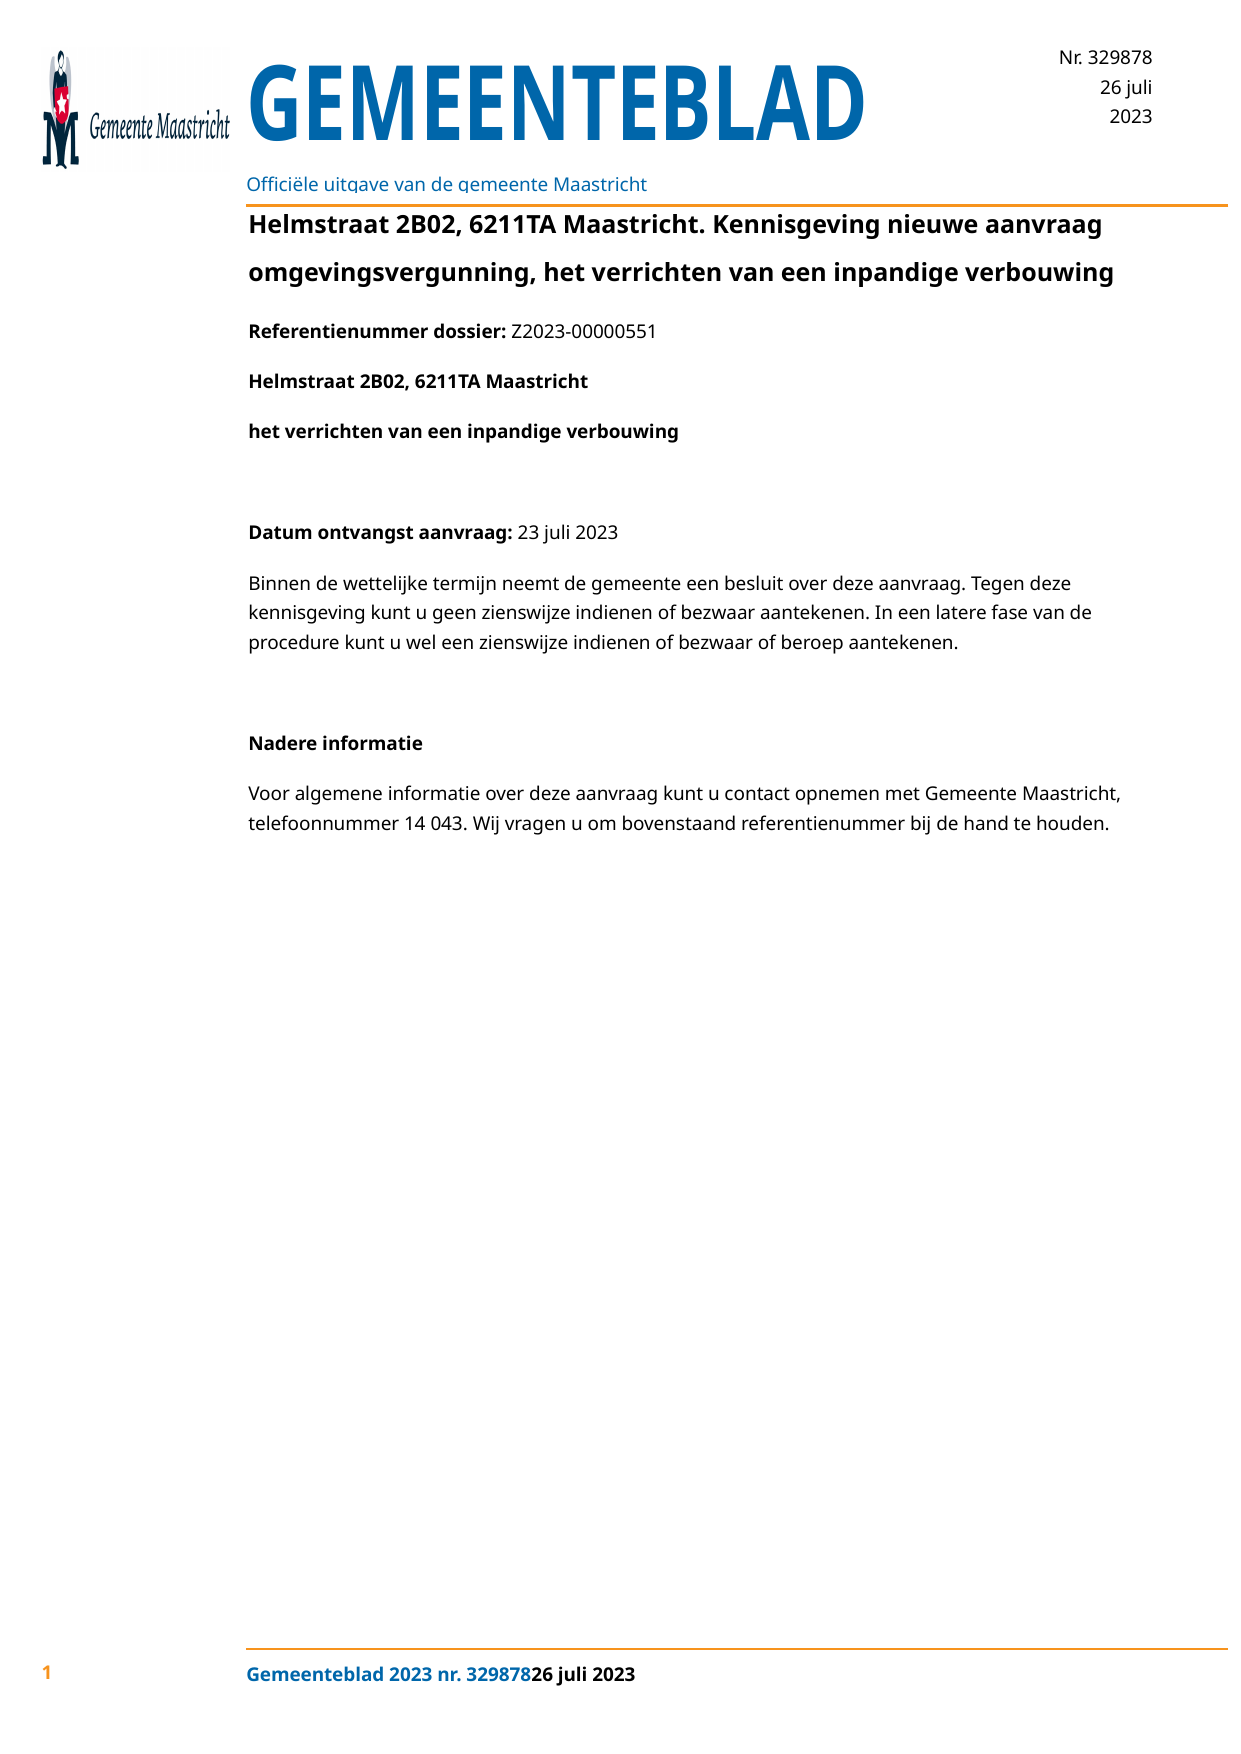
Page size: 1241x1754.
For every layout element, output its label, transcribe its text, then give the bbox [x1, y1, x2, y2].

text Helmstraat 2B02, 6211TA Maastricht [248, 368, 1152, 394]
text Voor algemene informatie over deze aanvraag kunt u contact opnemen met Gemeente Maastricht, telefoonnummer 14 043. Wij vragen u om bovenstaand referentienummer bij de hand te houden. [248, 780, 1152, 836]
text Binnen de wettelijke termijn neemt de gemeente een besluit over deze aanvraag. Tegen deze kennisgeving kunt u geen zienswijze indienen of bezwaar aantekenen. In een latere fase van de procedure kunt u wel een zienswijze indienen of bezwaar of beroep aantekenen. [248, 570, 1152, 655]
text Datum ontvangst aanvraag: 23 juli 2023 [248, 519, 1152, 545]
text Nadere informatie [248, 730, 1152, 756]
picture [41, 47, 231, 172]
text Helmstraat 2B02, 6211TA Maastricht. Kennisgeving nieuwe aanvraag omgevingsvergunning, het verrichten van een inpandige verbouwing [248, 207, 1152, 288]
text het verrichten van een inpandige verbouwing [248, 419, 1152, 444]
text Referentienummer dossier: Z2023-00000551 [248, 318, 1152, 344]
